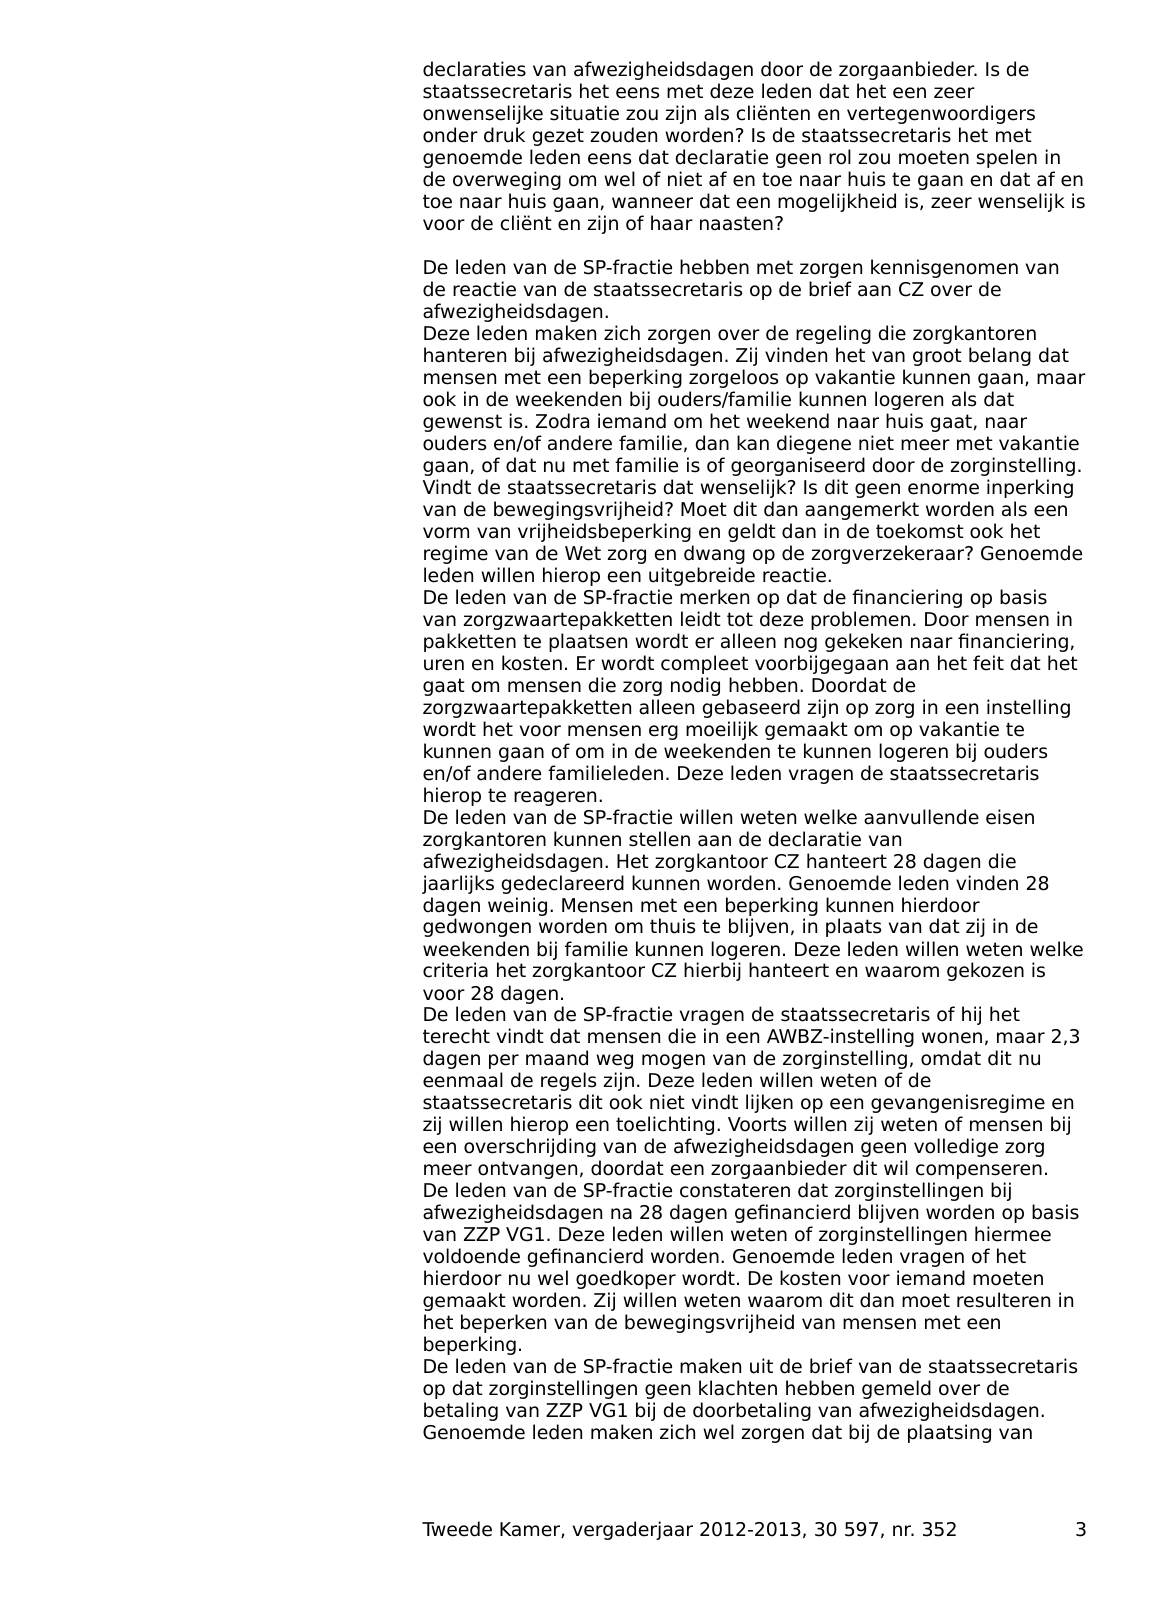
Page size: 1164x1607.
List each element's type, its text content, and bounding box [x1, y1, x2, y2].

text declaraties van afwezigheidsdagen door de zorgaanbieder. Is de staatssecretaris het eens met deze leden dat het een zeer onwenselijke situatie zou zijn als cliënten en vertegenwoordigers onder druk gezet zouden worden? Is de staatssecretaris het met genoemde leden eens dat declaratie geen rol zou moeten spelen in de overweging om wel of niet af en toe naar huis te gaan en dat af en toe naar huis gaan, wanneer dat een mogelijkheid is, zeer wenselijk is voor de cliënt en zijn of haar naasten? [422, 59, 1087, 235]
text De leden van de SP-fractie constateren dat zorginstellingen bij afwezigheidsdagen na 28 dagen gefinancierd blijven worden op basis van ZZP VG1. Deze leden willen weten of zorginstellingen hiermee voldoende gefinancierd worden. Genoemde leden vragen of het hierdoor nu wel goedkoper wordt. De kosten voor iemand moeten gemaakt worden. Zij willen weten waarom dit dan moet resulteren in het beperken van de bewegingsvrijheid van mensen met een beperking. [422, 1180, 1087, 1356]
text De leden van de SP-fractie maken uit de brief van de staatssecretaris op dat zorginstellingen geen klachten hebben gemeld over de betaling van ZZP VG1 bij de doorbetaling van afwezigheidsdagen. Genoemde leden maken zich wel zorgen dat bij de plaatsing van [422, 1356, 1087, 1444]
text De leden van de SP-fractie vragen de staatssecretaris of hij het terecht vindt dat mensen die in een AWBZ-instelling wonen, maar 2,3 dagen per maand weg mogen van de zorginstelling, omdat dit nu eenmaal de regels zijn. Deze leden willen weten of de staatssecretaris dit ook niet vindt lijken op een gevangenisregime en zij willen hierop een toelichting. Voorts willen zij weten of mensen bij een overschrijding van de afwezigheidsdagen geen volledige zorg meer ontvangen, doordat een zorgaanbieder dit wil compenseren. [422, 1004, 1087, 1180]
text De leden van de SP-fractie willen weten welke aanvullende eisen zorgkantoren kunnen stellen aan de declaratie van afwezigheidsdagen. Het zorgkantoor CZ hanteert 28 dagen die jaarlijks gedeclareerd kunnen worden. Genoemde leden vinden 28 dagen weinig. Mensen met een beperking kunnen hierdoor gedwongen worden om thuis te blijven, in plaats van dat zij in de weekenden bij familie kunnen logeren. Deze leden willen weten welke criteria het zorgkantoor CZ hierbij hanteert en waarom gekozen is voor 28 dagen. [422, 807, 1087, 1004]
text De leden van de SP-fractie hebben met zorgen kennisgenomen van de reactie van de staatssecretaris op de brief aan CZ over de afwezigheidsdagen. [422, 257, 1087, 323]
text Deze leden maken zich zorgen over de regeling die zorgkantoren hanteren bij afwezigheidsdagen. Zij vinden het van groot belang dat mensen met een beperking zorgeloos op vakantie kunnen gaan, maar ook in de weekenden bij ouders/familie kunnen logeren als dat gewenst is. Zodra iemand om het weekend naar huis gaat, naar ouders en/of andere familie, dan kan diegene niet meer met vakantie gaan, of dat nu met familie is of georganiseerd door de zorginstelling. Vindt de staatssecretaris dat wenselijk? Is dit geen enorme inperking van de bewegingsvrijheid? Moet dit dan aangemerkt worden als een vorm van vrijheidsbeperking en geldt dan in de toekomst ook het regime van de Wet zorg en dwang op de zorgverzekeraar? Genoemde leden willen hierop een uitgebreide reactie. [422, 323, 1087, 587]
text De leden van de SP-fractie merken op dat de financiering op basis van zorgzwaartepakketten leidt tot deze problemen. Door mensen in pakketten te plaatsen wordt er alleen nog gekeken naar financiering, uren en kosten. Er wordt compleet voorbijgegaan aan het feit dat het gaat om mensen die zorg nodig hebben. Doordat de zorgzwaartepakketten alleen gebaseerd zijn op zorg in een instelling wordt het voor mensen erg moeilijk gemaakt om op vakantie te kunnen gaan of om in de weekenden te kunnen logeren bij ouders en/of andere familieleden. Deze leden vragen de staatssecretaris hierop te reageren. [422, 587, 1087, 807]
